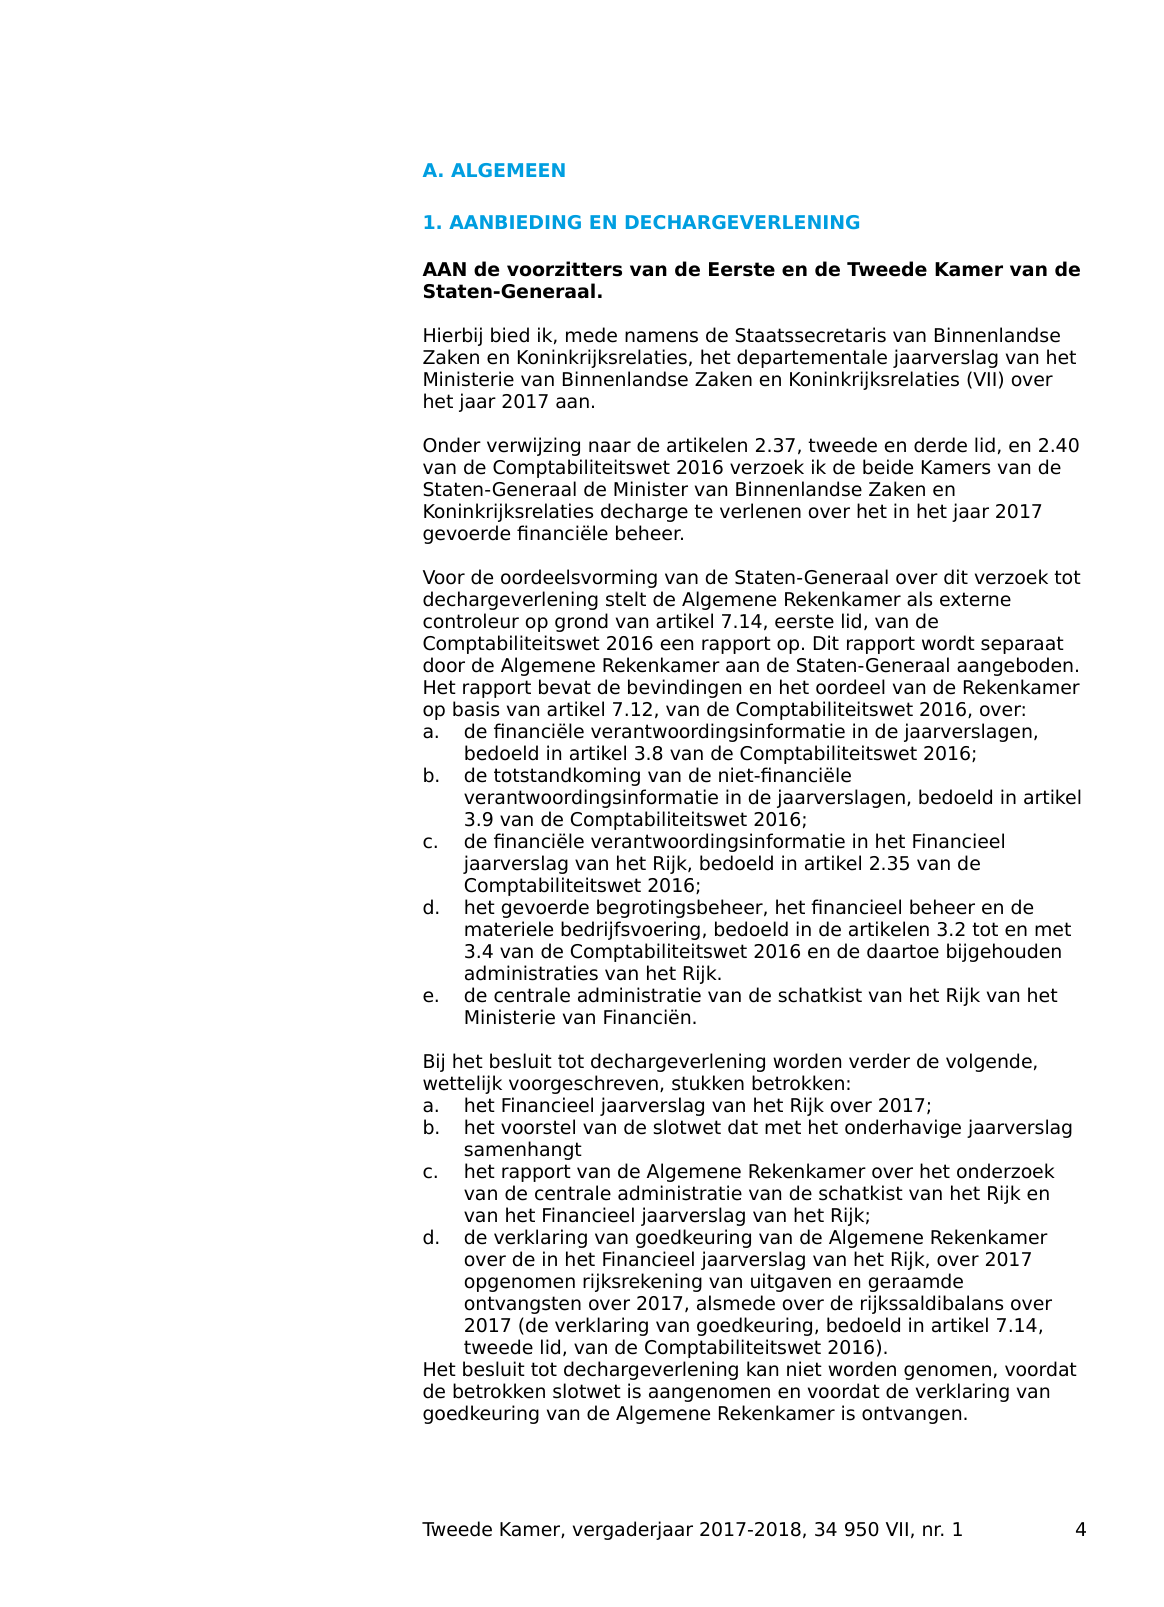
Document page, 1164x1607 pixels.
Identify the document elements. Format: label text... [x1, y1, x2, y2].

text Voor de oordeelsvorming van de Staten-Generaal over dit verzoek tot dechargeverlening stelt de Algemene Rekenkamer als externe controleur op grond van artikel 7.14, eerste lid, van de Comptabiliteitswet 2016 een rapport op. Dit rapport wordt separaat door de Algemene Rekenkamer aan de Staten-Generaal aangeboden. Het rapport bevat de bevindingen en het oordeel van de Rekenkamer op basis van artikel 7.12, van de Comptabiliteitswet 2016, over: [422, 567, 1087, 721]
subtitle A. ALGEMEEN [422, 160, 1087, 182]
text b. de totstandkoming van de niet-financiële verantwoordingsinformatie in de jaarverslagen, bedoeld in artikel 3.9 van de Comptabiliteitswet 2016; [422, 765, 1087, 831]
text Het besluit tot dechargeverlening kan niet worden genomen, voordat de betrokken slotwet is aangenomen en voordat de verklaring van goedkeuring van de Algemene Rekenkamer is ontvangen. [422, 1359, 1087, 1424]
text d. het gevoerde begrotingsbeheer, het financieel beheer en de materiele bedrijfsvoering, bedoeld in de artikelen 3.2 tot en met 3.4 van de Comptabiliteitswet 2016 en de daartoe bijgehouden administraties van het Rijk. [422, 897, 1087, 985]
text a. de financiële verantwoordingsinformatie in de jaarverslagen, bedoeld in artikel 3.8 van de Comptabiliteitswet 2016; [422, 721, 1087, 765]
text b. het voorstel van de slotwet dat met het onderhavige jaarverslag samenhangt [422, 1117, 1087, 1161]
text d. de verklaring van goedkeuring van de Algemene Rekenkamer over de in het Financieel jaarverslag van het Rijk, over 2017 opgenomen rijksrekening van uitgaven en geraamde ontvangsten over 2017, alsmede over de rijkssaldibalans over 2017 (de verklaring van goedkeuring, bedoeld in artikel 7.14, tweede lid, van de Comptabiliteitswet 2016). [422, 1227, 1087, 1359]
text c. het rapport van de Algemene Rekenkamer over het onderzoek van de centrale administratie van de schatkist van het Rijk en van het Financieel jaarverslag van het Rijk; [422, 1161, 1087, 1227]
text a. het Financieel jaarverslag van het Rijk over 2017; [422, 1095, 1087, 1117]
text Bij het besluit tot dechargeverlening worden verder de volgende, wettelijk voorgeschreven, stukken betrokken: [422, 1051, 1087, 1095]
text Onder verwijzing naar de artikelen 2.37, tweede en derde lid, en 2.40 van de Comptabiliteitswet 2016 verzoek ik de beide Kamers van de Staten-Generaal de Minister van Binnenlandse Zaken en Koninkrijksrelaties decharge te verlenen over het in het jaar 2017 gevoerde financiële beheer. [422, 435, 1087, 545]
text e. de centrale administratie van de schatkist van het Rijk van het Ministerie van Financiën. [422, 985, 1087, 1029]
text Hierbij bied ik, mede namens de Staatssecretaris van Binnenlandse Zaken en Koninkrijksrelaties, het departementale jaarverslag van het Ministerie van Binnenlandse Zaken en Koninkrijksrelaties (VII) over het jaar 2017 aan. [422, 325, 1087, 413]
text AAN de voorzitters van de Eerste en de Tweede Kamer van de Staten-Generaal. [422, 259, 1087, 303]
subtitle 1. AANBIEDING EN DECHARGEVERLENING [422, 212, 1087, 234]
text c. de financiële verantwoordingsinformatie in het Financieel jaarverslag van het Rijk, bedoeld in artikel 2.35 van de Comptabiliteitswet 2016; [422, 831, 1087, 897]
